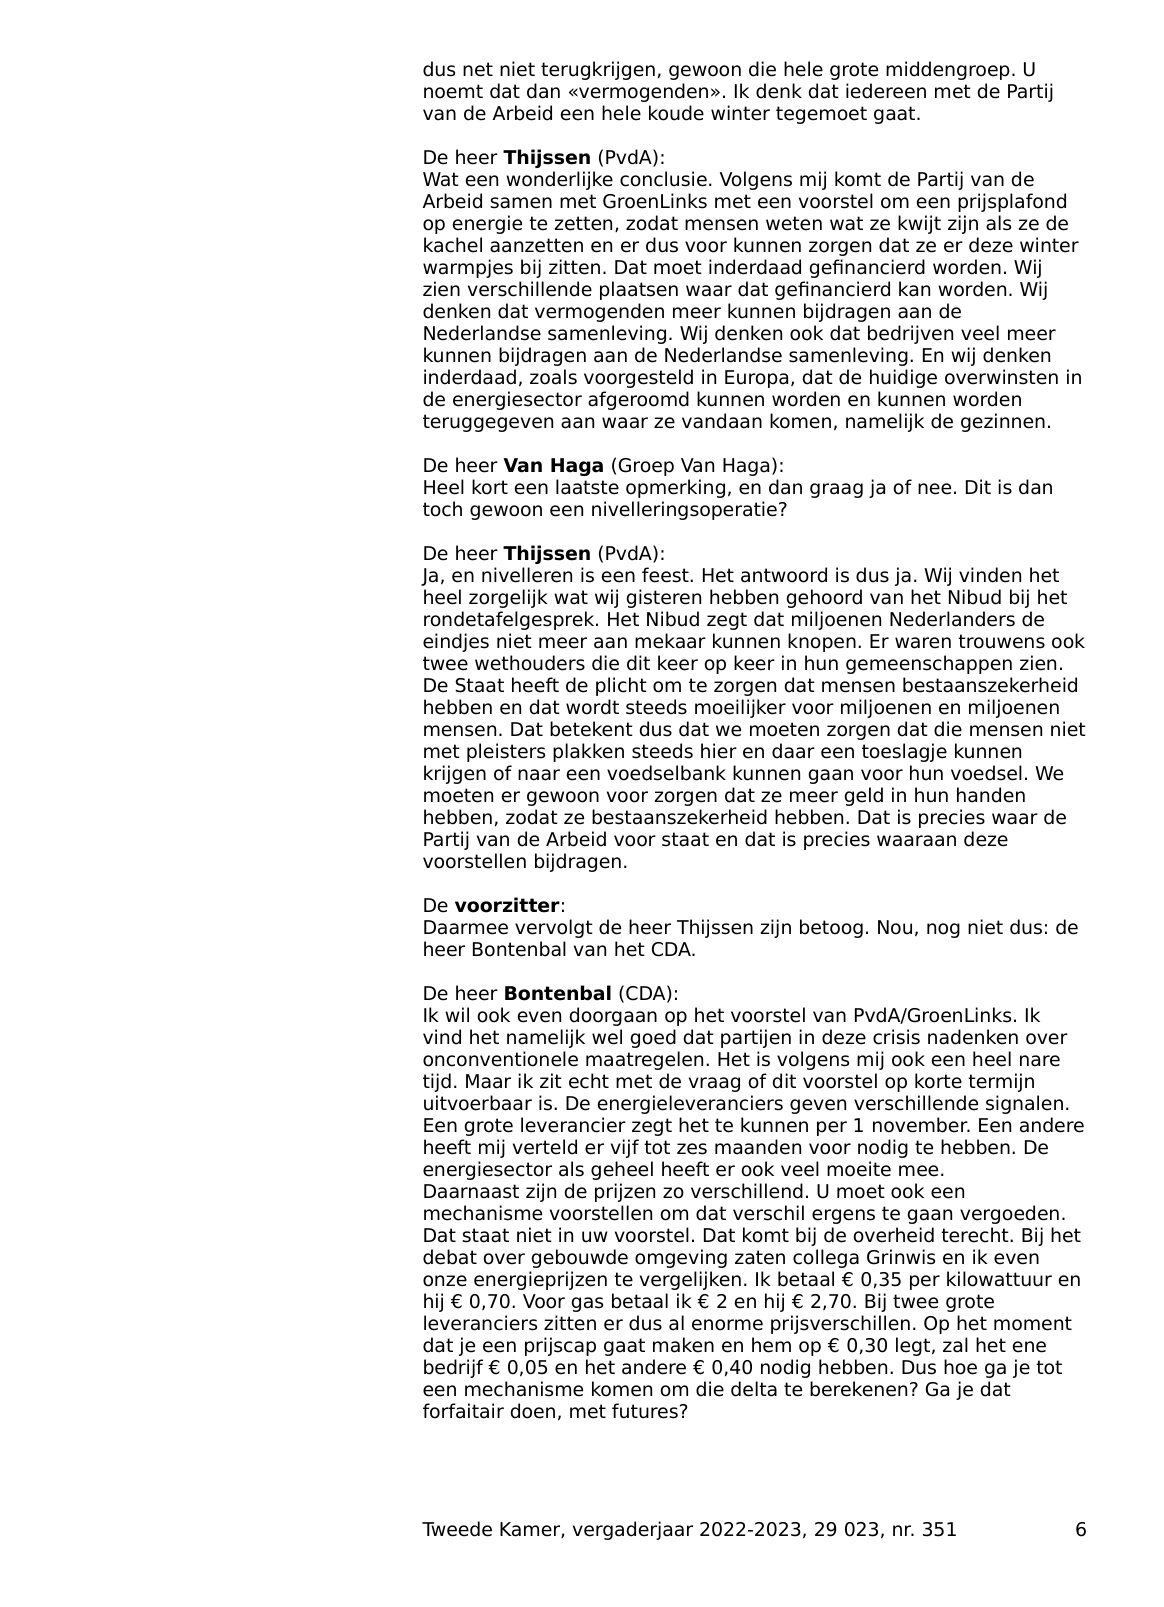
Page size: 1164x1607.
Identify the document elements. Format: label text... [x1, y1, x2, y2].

text Ik wil ook even doorgaan op het voorstel van PvdA/GroenLinks. Ik vind het namelijk wel goed dat partijen in deze crisis nadenken over onconventionele maatregelen. Het is volgens mij ook een heel nare tijd. Maar ik zit echt met de vraag of dit voorstel op korte termijn uitvoerbaar is. De energieleveranciers geven verschillende signalen. Een grote leverancier zegt het te kunnen per 1 november. Een andere heeft mij verteld er vijf tot zes maanden voor nodig te hebben. De energiesector als geheel heeft er ook veel moeite mee. [422, 1005, 1087, 1181]
text Daarmee vervolgt de heer Thijssen zijn betoog. Nou, nog niet dus: de heer Bontenbal van het CDA. [422, 917, 1087, 961]
text dus net niet terugkrijgen, gewoon die hele grote middengroep. U noemt dat dan «vermogenden». Ik denk dat iedereen met de Partij van de Arbeid een hele koude winter tegemoet gaat. [422, 59, 1087, 125]
text Wat een wonderlijke conclusie. Volgens mij komt de Partij van de Arbeid samen met GroenLinks met een voorstel om een prijsplafond op energie te zetten, zodat mensen weten wat ze kwijt zijn als ze de kachel aanzetten en er dus voor kunnen zorgen dat ze er deze winter warmpjes bij zitten. Dat moet inderdaad gefinancierd worden. Wij zien verschillende plaatsen waar dat gefinancierd kan worden. Wij denken dat vermogenden meer kunnen bijdragen aan de Nederlandse samenleving. Wij denken ook dat bedrijven veel meer kunnen bijdragen aan de Nederlandse samenleving. En wij denken inderdaad, zoals voorgesteld in Europa, dat de huidige overwinsten in de energiesector afgeroomd kunnen worden en kunnen worden teruggegeven aan waar ze vandaan komen, namelijk de gezinnen. [422, 169, 1087, 433]
text De heer Van Haga (Groep Van Haga): [422, 455, 1087, 477]
text De voorzitter: [422, 895, 1087, 917]
text Heel kort een laatste opmerking, en dan graag ja of nee. Dit is dan toch gewoon een nivelleringsoperatie? [422, 477, 1087, 521]
text Daarnaast zijn de prijzen zo verschillend. U moet ook een mechanisme voorstellen om dat verschil ergens te gaan vergoeden. Dat staat niet in uw voorstel. Dat komt bij de overheid terecht. Bij het debat over gebouwde omgeving zaten collega Grinwis en ik even onze energieprijzen te vergelijken. Ik betaal € 0,35 per kilowattuur en hij € 0,70. Voor gas betaal ik € 2 en hij € 2,70. Bij twee grote leveranciers zitten er dus al enorme prijsverschillen. Op het moment dat je een prijscap gaat maken en hem op € 0,30 legt, zal het ene bedrijf € 0,05 en het andere € 0,40 nodig hebben. Dus hoe ga je tot een mechanisme komen om die delta te berekenen? Ga je dat forfaitair doen, met futures? [422, 1181, 1087, 1423]
text De heer Thijssen (PvdA): [422, 543, 1087, 565]
text Ja, en nivelleren is een feest. Het antwoord is dus ja. Wij vinden het heel zorgelijk wat wij gisteren hebben gehoord van het Nibud bij het rondetafelgesprek. Het Nibud zegt dat miljoenen Nederlanders de eindjes niet meer aan mekaar kunnen knopen. Er waren trouwens ook twee wethouders die dit keer op keer in hun gemeenschappen zien. De Staat heeft de plicht om te zorgen dat mensen bestaanszekerheid hebben en dat wordt steeds moeilijker voor miljoenen en miljoenen mensen. Dat betekent dus dat we moeten zorgen dat die mensen niet met pleisters plakken steeds hier en daar een toeslagje kunnen krijgen of naar een voedselbank kunnen gaan voor hun voedsel. We moeten er gewoon voor zorgen dat ze meer geld in hun handen hebben, zodat ze bestaanszekerheid hebben. Dat is precies waar de Partij van de Arbeid voor staat en dat is precies waaraan deze voorstellen bijdragen. [422, 565, 1087, 873]
text De heer Thijssen (PvdA): [422, 147, 1087, 169]
text De heer Bontenbal (CDA): [422, 983, 1087, 1005]
